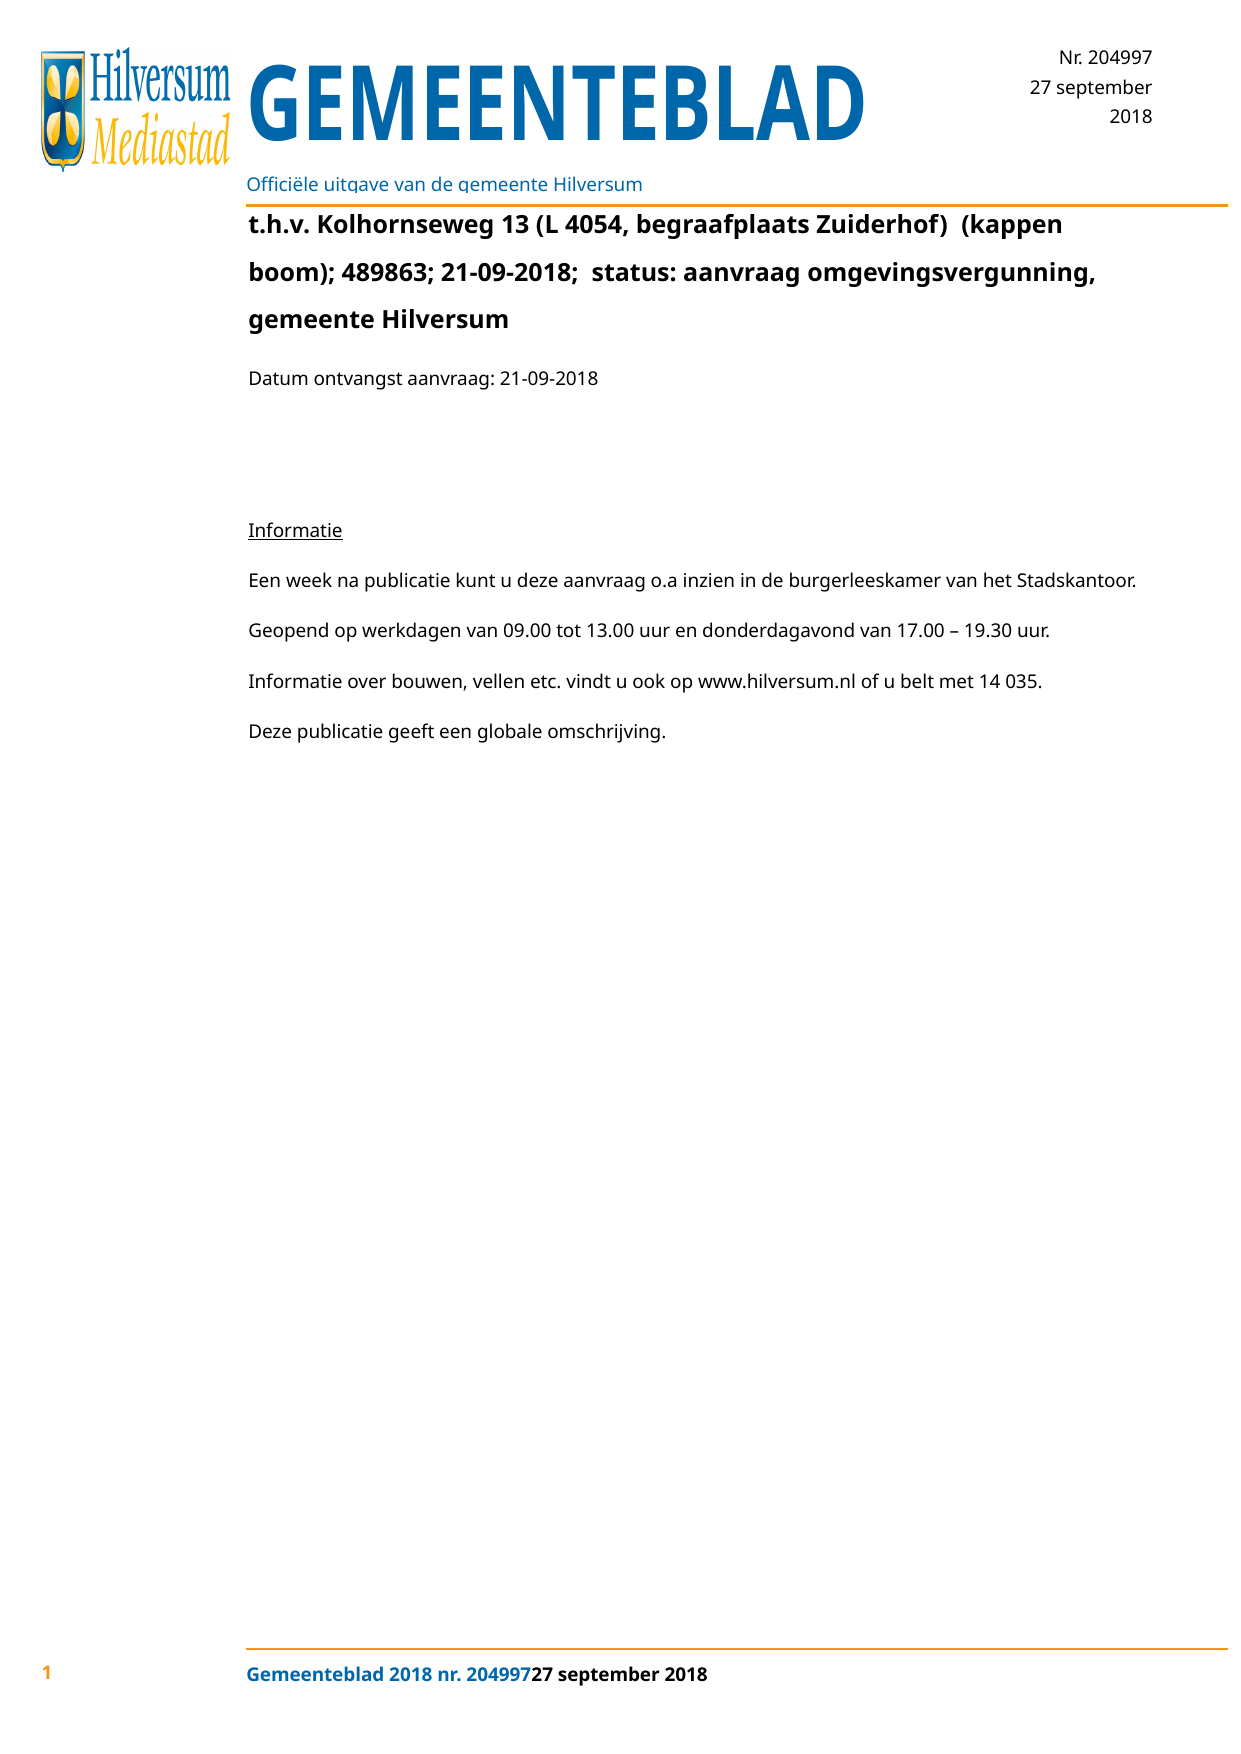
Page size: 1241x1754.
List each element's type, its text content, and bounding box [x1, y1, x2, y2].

text Deze publicatie geeft een globale omschrijving. [248, 718, 1152, 744]
text Informatie [248, 517, 1152, 542]
text t.h.v. Kolhornseweg 13 (L 4054, begraafplaats Zuiderhof) (kappen boom); 489863; 21-09-2018; status: aanvraag omgevingsvergunning, gemeente Hilversum [248, 207, 1152, 336]
text Datum ontvangst aanvraag: 21-09-2018 [248, 366, 1152, 391]
text Geopend op werkdagen van 09.00 tot 13.00 uur en donderdagavond van 17.00 – 19.30 uur. [248, 618, 1152, 643]
text Een week na publicatie kunt u deze aanvraag o.a inzien in de burgerleeskamer van het Stadskantoor. [248, 567, 1152, 593]
picture [41, 47, 231, 172]
text Informatie over bouwen, vellen etc. vindt u ook op www.hilversum.nl of u belt met 14 035. [248, 668, 1152, 694]
